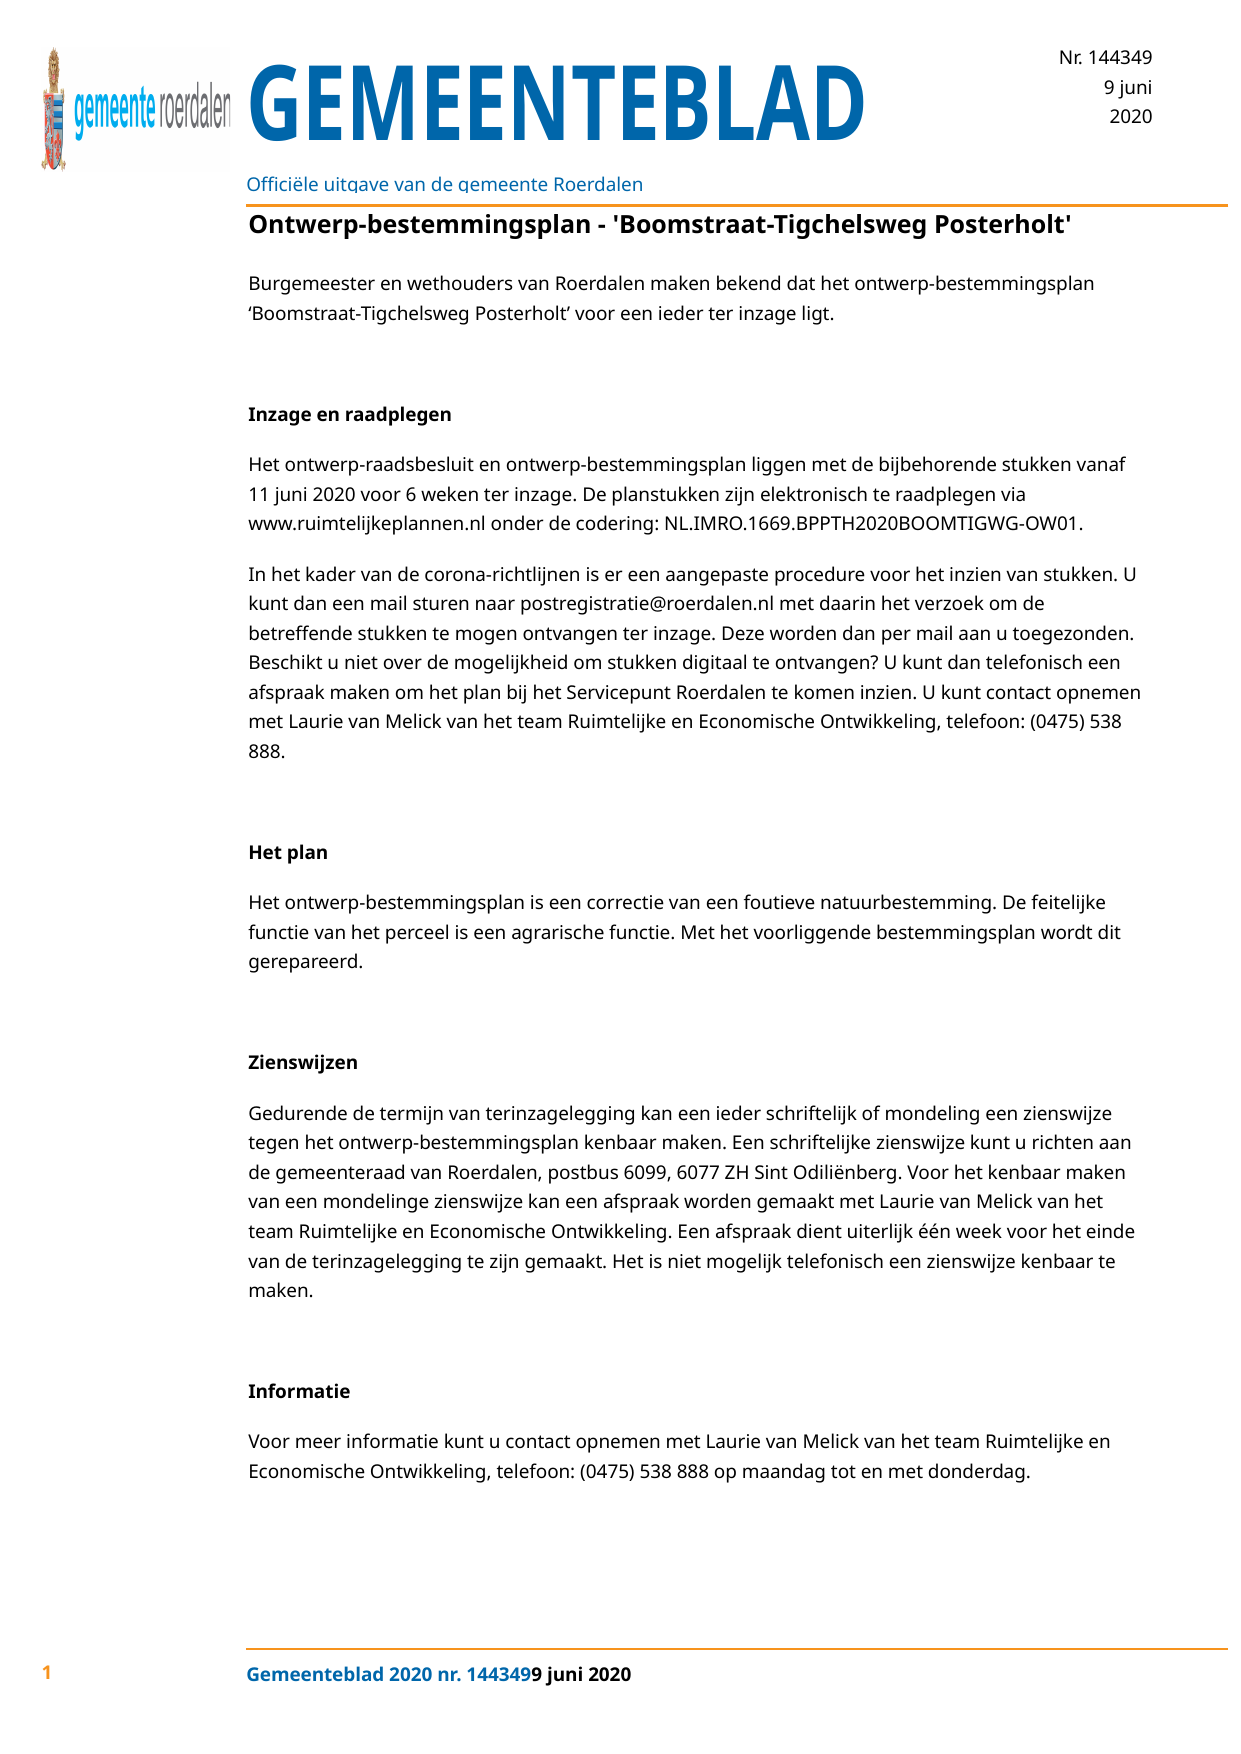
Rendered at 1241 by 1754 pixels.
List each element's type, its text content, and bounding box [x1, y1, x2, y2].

text Informatie [248, 1378, 1152, 1404]
text Het ontwerp-bestemmingsplan is een correctie van een foutieve natuurbestemming. De feitelijke functie van het perceel is een agrarische functie. Met het voorliggende bestemmingsplan wordt dit gerepareerd. [248, 889, 1152, 974]
text Voor meer informatie kunt u contact opnemen met Laurie van Melick van het team Ruimtelijke en Economische Ontwikkeling, telefoon: (0475) 538 888 op maandag tot en met donderdag. [248, 1429, 1152, 1484]
text Zienswijzen [248, 1049, 1152, 1075]
text Burgemeester en wethouders van Roerdalen maken bekend dat het ontwerp-bestemmingsplan ‘Boomstraat-Tigchelsweg Posterholt’ voor een ieder ter inzage ligt. [248, 270, 1152, 326]
text Het plan [248, 839, 1152, 865]
text In het kader van de corona-richtlijnen is er een aangepaste procedure voor het inzien van stukken. U kunt dan een mail sturen naar postregistratie@roerdalen.nl met daarin het verzoek om de betreffende stukken te mogen ontvangen ter inzage. Deze worden dan per mail aan u toegezonden. Beschikt u niet over de mogelijkheid om stukken digitaal te ontvangen? U kunt dan telefonisch een afspraak maken om het plan bij het Servicepunt Roerdalen te komen inzien. U kunt contact opnemen met Laurie van Melick van het team Ruimtelijke en Economische Ontwikkeling, telefoon: (0475) 538 888. [248, 561, 1152, 764]
picture [41, 47, 231, 172]
text Inzage en raadplegen [248, 401, 1152, 426]
text Het ontwerp-raadsbesluit en ontwerp-bestemmingsplan liggen met de bijbehorende stukken vanaf 11 juni 2020 voor 6 weken ter inzage. De planstukken zijn elektronisch te raadplegen via www.ruimtelijkeplannen.nl onder de codering: NL.IMRO.1669.BPPTH2020BOOMTIGWG-OW01. [248, 451, 1152, 536]
text Gedurende de termijn van terinzagelegging kan een ieder schriftelijk of mondeling een zienswijze tegen het ontwerp-bestemmingsplan kenbaar maken. Een schriftelijke zienswijze kunt u richten aan de gemeenteraad van Roerdalen, postbus 6099, 6077 ZH Sint Odiliënberg. Voor het kenbaar maken van een mondelinge zienswijze kan een afspraak worden gemaakt met Laurie van Melick van het team Ruimtelijke en Economische Ontwikkeling. Een afspraak dient uiterlijk één week voor het einde van de terinzagelegging te zijn gemaakt. Het is niet mogelijk telefonisch een zienswijze kenbaar te maken. [248, 1100, 1152, 1303]
text Ontwerp-bestemmingsplan - 'Boomstraat-Tigchelsweg Posterholt' [248, 207, 1152, 241]
